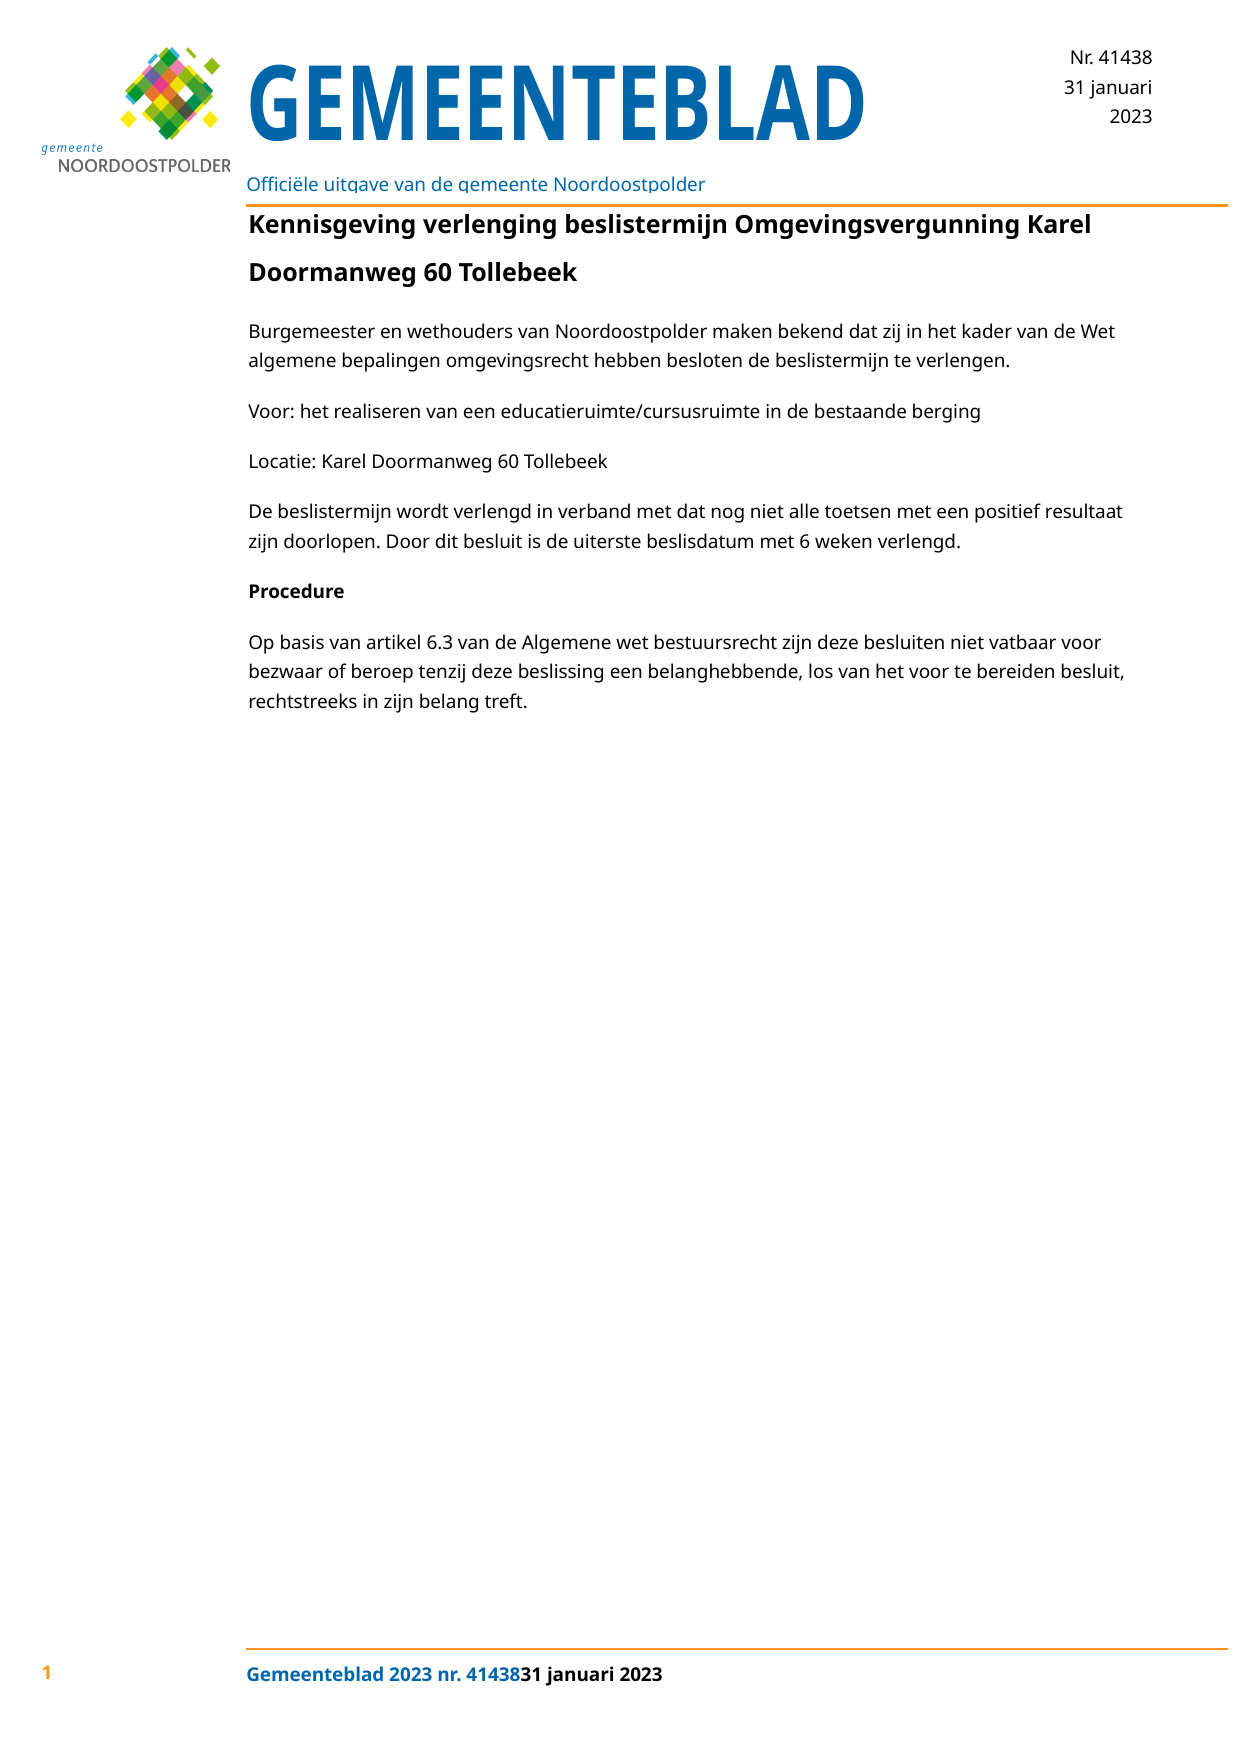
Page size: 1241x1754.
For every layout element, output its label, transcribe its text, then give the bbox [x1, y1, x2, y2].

text Voor: het realiseren van een educatieruimte/cursusruimte in de bestaande berging [248, 398, 1152, 424]
text Op basis van artikel 6.3 van de Algemene wet bestuursrecht zijn deze besluiten niet vatbaar voor bezwaar of beroep tenzij deze beslissing een belanghebbende, los van het voor te bereiden besluit, rechtstreeks in zijn belang treft. [248, 629, 1152, 714]
picture [41, 47, 231, 172]
text Kennisgeving verlenging beslistermijn Omgevingsvergunning Karel Doormanweg 60 Tollebeek [248, 207, 1152, 288]
text Procedure [248, 579, 1152, 604]
text De beslistermijn wordt verlengd in verband met​ ​​dat nog niet alle toetsen met een positief resultaat zijn doorlopen. Door dit besluit is de uiterste beslisdatum met 6 weken verlengd. [248, 499, 1152, 554]
text Burgemeester en wethouders van Noordoostpolder maken bekend dat zij in het kader van de Wet algemene bepalingen omgevingsrecht hebben besloten de beslistermijn te verlengen. [248, 318, 1152, 373]
text Locatie: Karel Doormanweg 60 Tollebeek [248, 448, 1152, 474]
